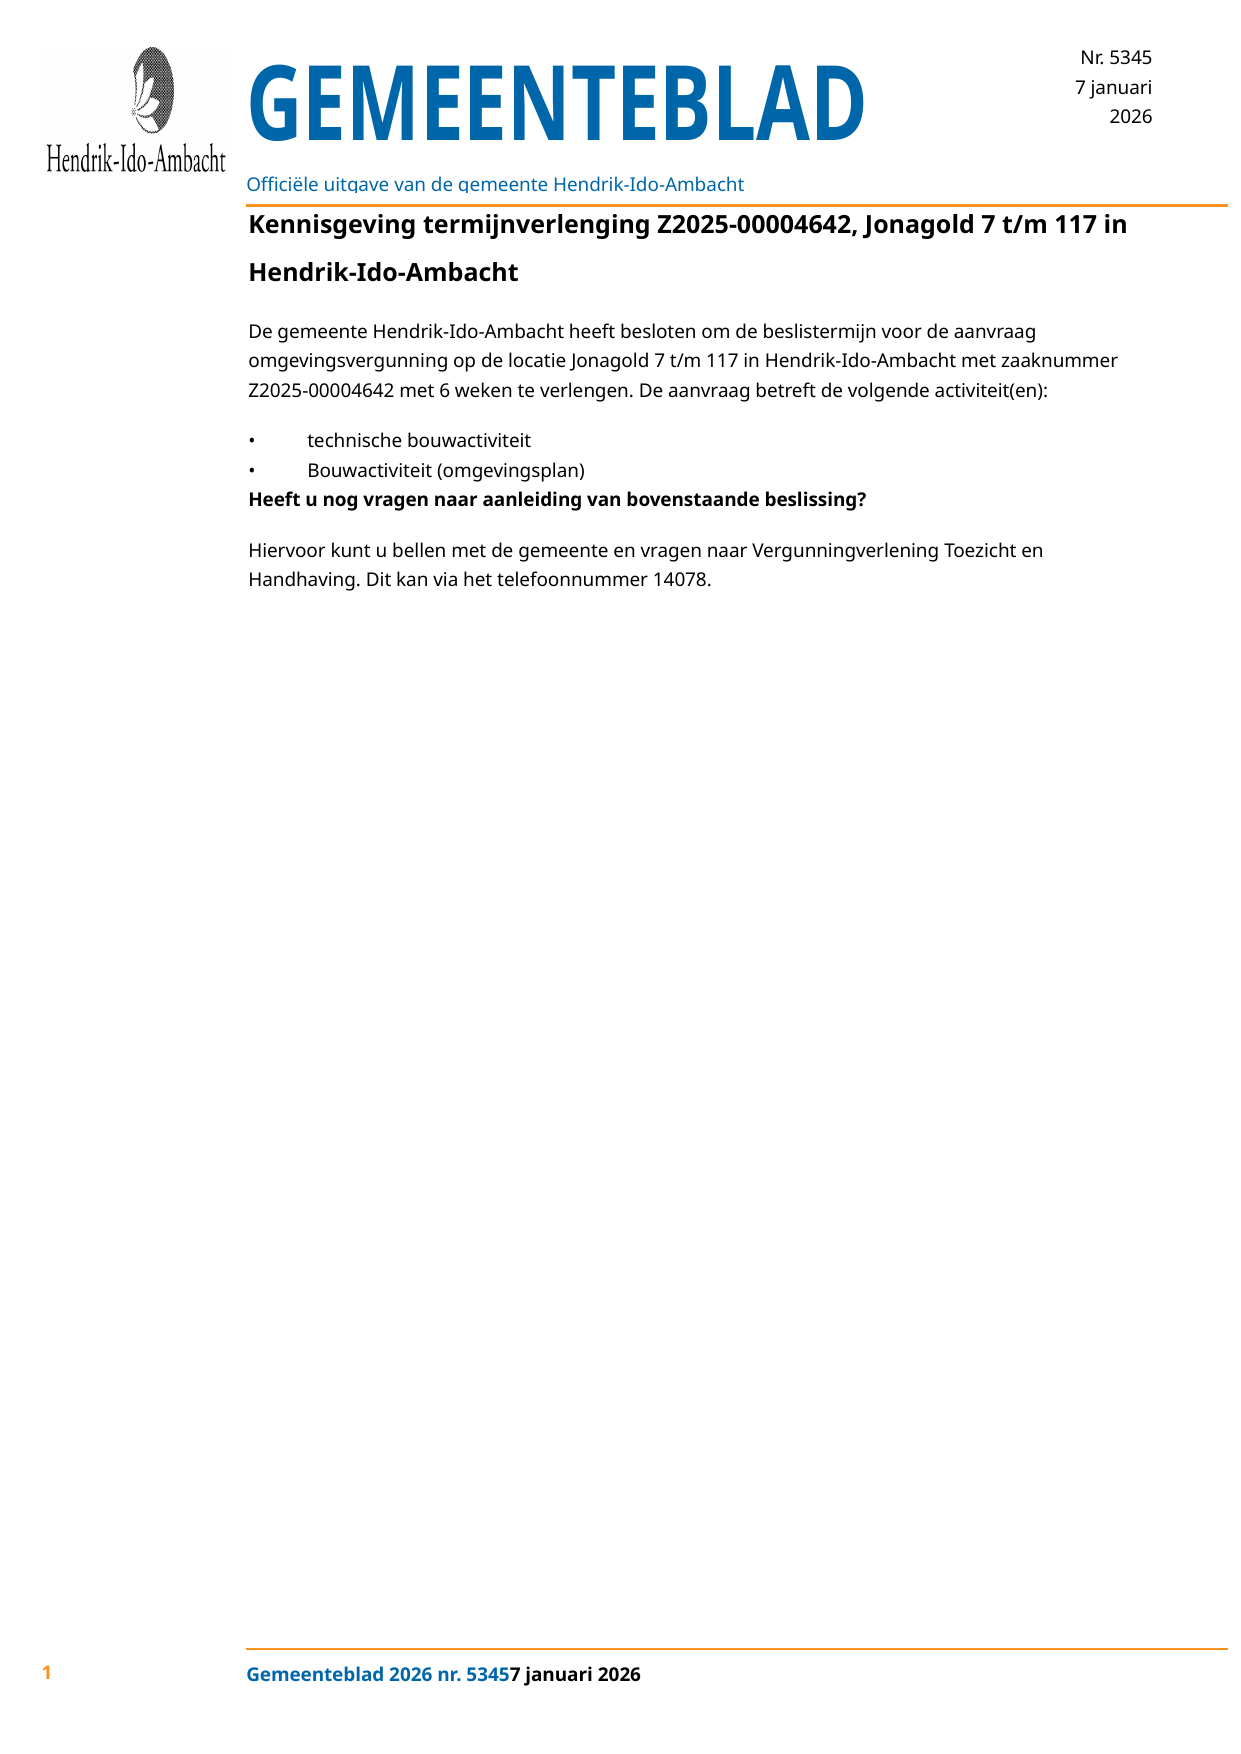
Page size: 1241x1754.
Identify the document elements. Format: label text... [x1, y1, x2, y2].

text Heeft u nog vragen naar aanleiding van bovenstaande beslissing? [248, 487, 1152, 512]
picture [41, 47, 231, 172]
text Hiervoor kunt u bellen met de gemeente en vragen naar Vergunningverlening Toezicht en Handhaving. Dit kan via het telefoonnummer 14078. [248, 537, 1152, 592]
text Kennisgeving termijnverlenging Z2025-00004642, Jonagold 7 t/m 117 in Hendrik-Ido-Ambacht [248, 207, 1152, 288]
text De gemeente Hendrik-Ido-Ambacht heeft besloten om de beslistermijn voor de aanvraag omgevingsvergunning op de locatie Jonagold 7 t/m 117 in Hendrik-Ido-Ambacht met zaaknummer Z2025-00004642 met 6 weken te verlengen. De aanvraag betreft de volgende activiteit(en): [248, 318, 1152, 403]
list technische bouwactiviteit [248, 427, 1152, 453]
list Bouwactiviteit (omgevingsplan) [248, 457, 1152, 483]
